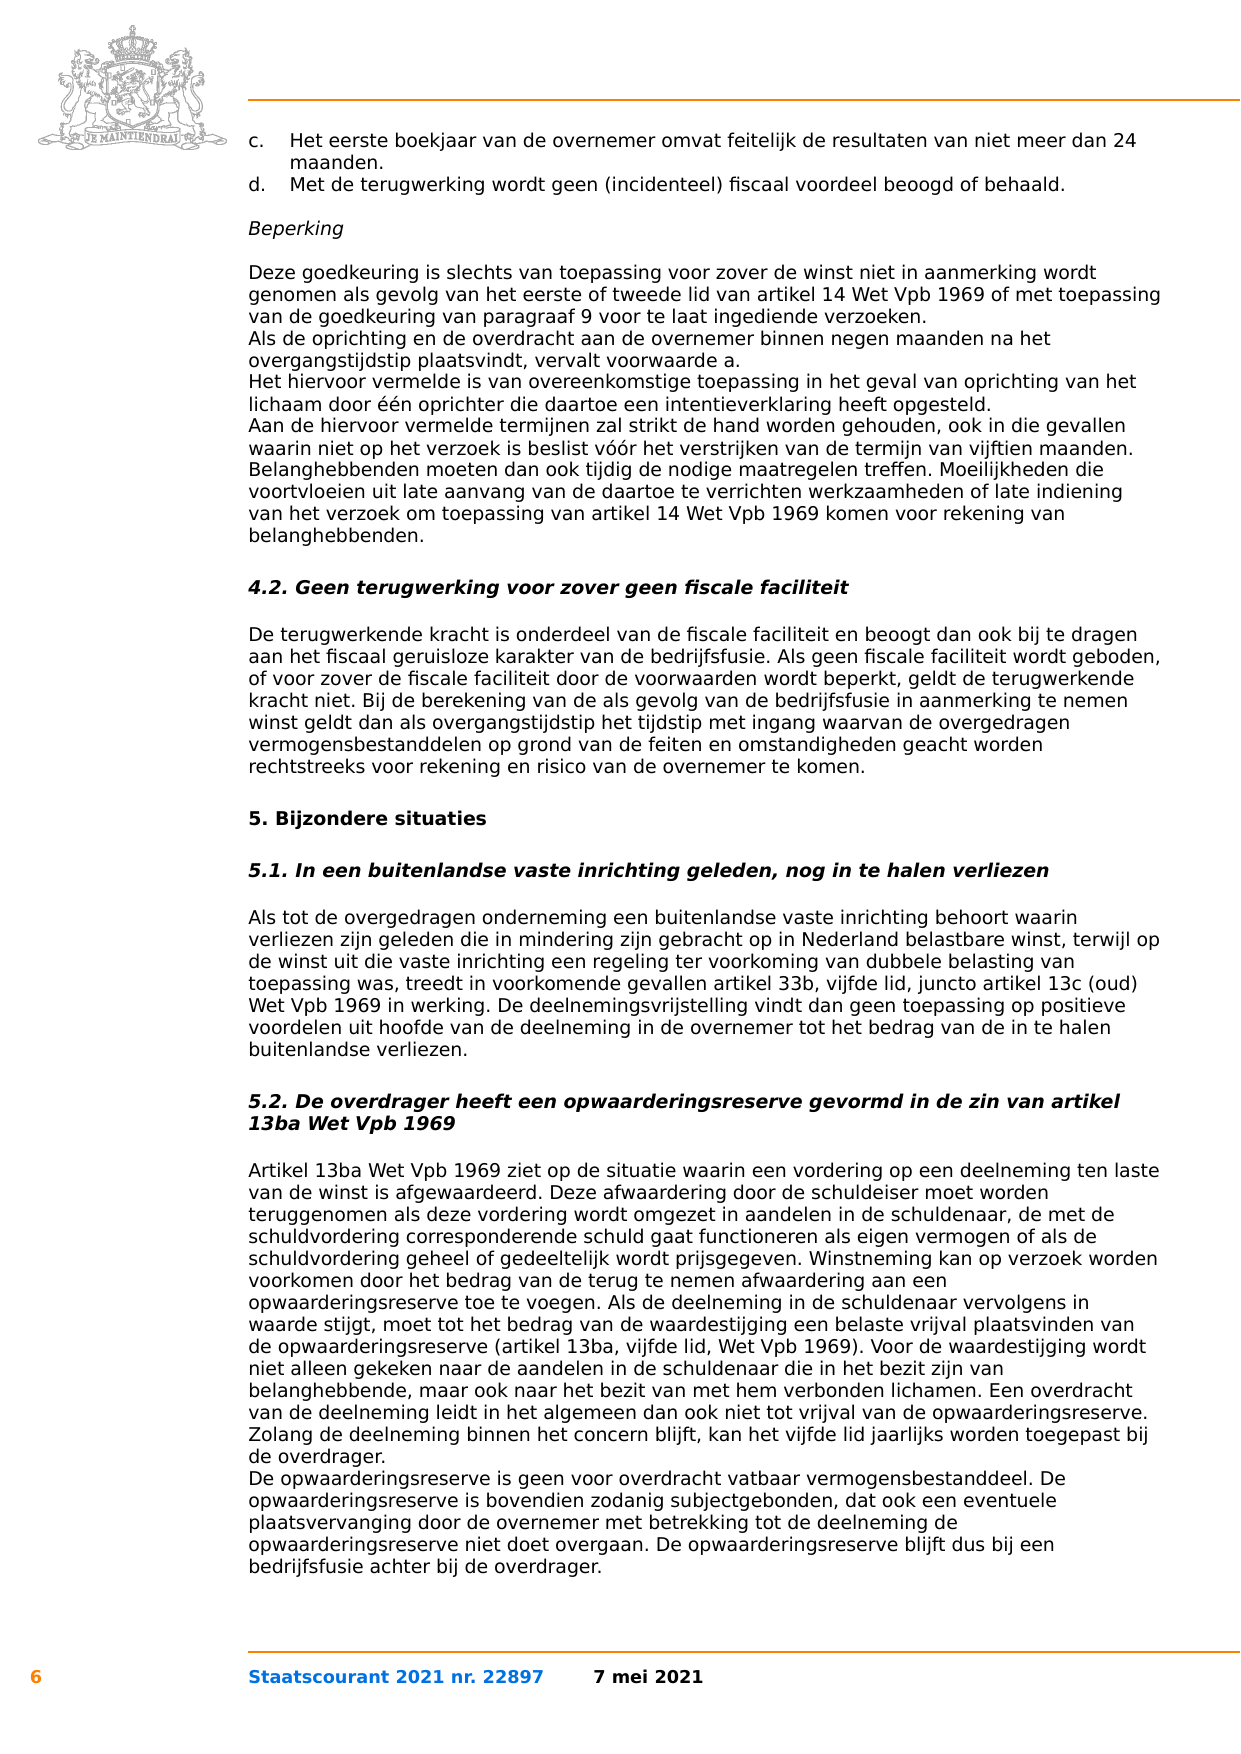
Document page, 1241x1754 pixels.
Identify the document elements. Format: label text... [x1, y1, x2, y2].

subtitle 5.2. De overdrager heeft een opwaarderingsreserve gevormd in de zin van artikel 13ba Wet Vpb 1969 [248, 1091, 1163, 1135]
text Artikel 13ba Wet Vpb 1969 ziet op de situatie waarin een vordering op een deelneming ten laste van de winst is afgewaardeerd. Deze afwaardering door de schuldeiser moet worden teruggenomen als deze vordering wordt omgezet in aandelen in de schuldenaar, de met de schuldvordering corresponderende schuld gaat functioneren als eigen vermogen of als de schuldvordering geheel of gedeeltelijk wordt prijsgegeven. Winstneming kan op verzoek worden voorkomen door het bedrag van de terug te nemen afwaardering aan een opwaarderingsreserve toe te voegen. Als de deelneming in de schuldenaar vervolgens in waarde stijgt, moet tot het bedrag van de waardestijging een belaste vrijval plaatsvinden van de opwaarderingsreserve (artikel 13ba, vijfde lid, Wet Vpb 1969). Voor de waardestijging wordt niet alleen gekeken naar de aandelen in de schuldenaar die in het bezit zijn van belanghebbende, maar ook naar het bezit van met hem verbonden lichamen. Een overdracht van de deelneming leidt in het algemeen dan ook niet tot vrijval van de opwaarderingsreserve. Zolang de deelneming binnen het concern blijft, kan het vijfde lid jaarlijks worden toegepast bij de overdrager. [248, 1160, 1163, 1468]
picture [38, 25, 227, 150]
text De opwaarderingsreserve is geen voor overdracht vatbaar vermogensbestanddeel. De opwaarderingsreserve is bovendien zodanig subjectgebonden, dat ook een eventuele plaatsvervanging door de overnemer met betrekking tot de deelneming de opwaarderingsreserve niet doet overgaan. De opwaarderingsreserve blijft dus bij een bedrijfsfusie achter bij de overdrager. [248, 1468, 1163, 1577]
text Deze goedkeuring is slechts van toepassing voor zover de winst niet in aanmerking wordt genomen als gevolg van het eerste of tweede lid van artikel 14 Wet Vpb 1969 of met toepassing van de goedkeuring van paragraaf 9 voor te laat ingediende verzoeken. [248, 262, 1163, 327]
text Als tot de overgedragen onderneming een buitenlandse vaste inrichting behoort waarin verliezen zijn geleden die in mindering zijn gebracht op in Nederland belastbare winst, terwijl op de winst uit die vaste inrichting een regeling ter voorkoming van dubbele belasting van toepassing was, treedt in voorkomende gevallen artikel 33b, vijfde lid, juncto artikel 13c (oud) Wet Vpb 1969 in werking. De deelnemingsvrijstelling vindt dan geen toepassing op positieve voordelen uit hoofde van de deelneming in de overnemer tot het bedrag van de in te halen buitenlandse verliezen. [248, 907, 1163, 1061]
text De terugwerkende kracht is onderdeel van de fiscale faciliteit en beoogt dan ook bij te dragen aan het fiscaal geruisloze karakter van de bedrijfsfusie. Als geen fiscale faciliteit wordt geboden, of voor zover de fiscale faciliteit door de voorwaarden wordt beperkt, geldt de terugwerkende kracht niet. Bij de berekening van de als gevolg van de bedrijfsfusie in aanmerking te nemen winst geldt dan als overgangstijdstip het tijdstip met ingang waarvan de overgedragen vermogensbestanddelen op grond van de feiten en omstandigheden geacht worden rechtstreeks voor rekening en risico van de overnemer te komen. [248, 624, 1163, 778]
text Het hiervoor vermelde is van overeenkomstige toepassing in het geval van oprichting van het lichaam door één oprichter die daartoe een intentieverklaring heeft opgesteld. [248, 371, 1163, 415]
subtitle 5.1. In een buitenlandse vaste inrichting geleden, nog in te halen verliezen [248, 860, 1163, 882]
text d. Met de terugwerking wordt geen (incidenteel) fiscaal voordeel beoogd of behaald. [248, 174, 1163, 196]
text c. Het eerste boekjaar van de overnemer omvat feitelijk de resultaten van niet meer dan 24 maanden. [248, 130, 1163, 174]
subtitle 4.2. Geen terugwerking voor zover geen fiscale faciliteit [248, 577, 1163, 599]
subtitle 5. Bijzondere situaties [248, 808, 1163, 830]
subtitle Beperking [248, 218, 1163, 240]
text Als de oprichting en de overdracht aan de overnemer binnen negen maanden na het overgangstijdstip plaatsvindt, vervalt voorwaarde a. [248, 327, 1163, 371]
text Aan de hiervoor vermelde termijnen zal strikt de hand worden gehouden, ook in die gevallen waarin niet op het verzoek is beslist vóór het verstrijken van de termijn van vijftien maanden. Belanghebbenden moeten dan ook tijdig de nodige maatregelen treffen. Moeilijkheden die voortvloeien uit late aanvang van de daartoe te verrichten werkzaamheden of late indiening van het verzoek om toepassing van artikel 14 Wet Vpb 1969 komen voor rekening van belanghebbenden. [248, 415, 1163, 547]
